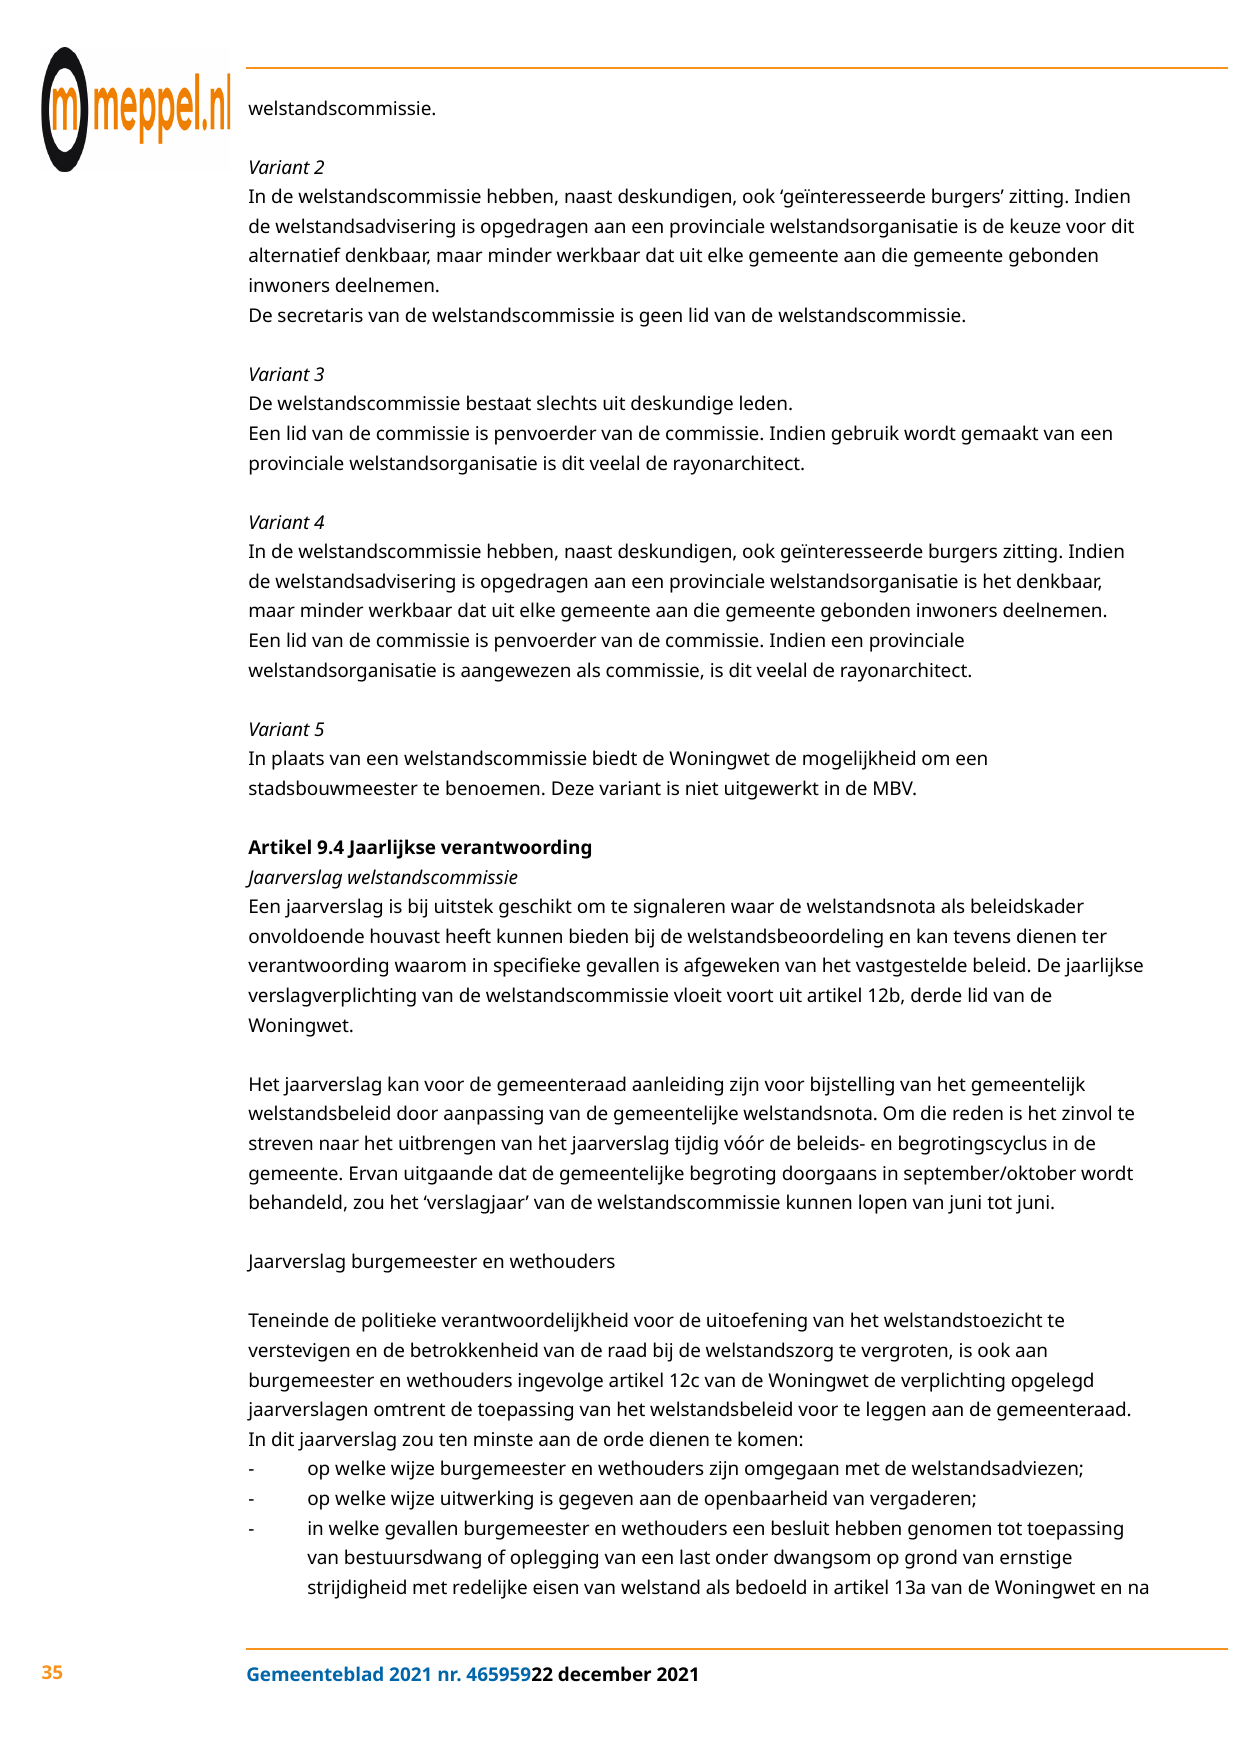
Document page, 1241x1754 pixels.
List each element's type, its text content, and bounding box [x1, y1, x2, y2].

text Jaarverslag burgemeester en wethouders [248, 1248, 1152, 1274]
text Een lid van de commissie is penvoerder van de commissie. Indien gebruik wordt gemaakt van een provinciale welstandsorganisatie is dit veelal de rayonarchitect. [248, 420, 1152, 476]
text De secretaris van de welstandscommissie is geen lid van de welstandscommissie. [248, 302, 1152, 328]
text Teneinde de politieke verantwoordelijkheid voor de uitoefening van het welstandstoezicht te verstevigen en de betrokkenheid van de raad bij de welstandszorg te vergroten, is ook aan burgemeester en wethouders ingevolge artikel 12c van de Woningwet de verplichting opgelegd jaarverslagen omtrent de toepassing van het welstandsbeleid voor te leggen aan de gemeenteraad. In dit jaarverslag zou ten minste aan de orde dienen te komen: [248, 1308, 1152, 1452]
text Jaarverslag welstandscommissie [248, 864, 1152, 890]
text Variant 2 [248, 154, 1152, 180]
text De welstandscommissie bestaat slechts uit deskundige leden. [248, 391, 1152, 416]
text Een lid van de commissie is penvoerder van de commissie. Indien een provinciale welstandsorganisatie is aangewezen als commissie, is dit veelal de rayonarchitect. [248, 627, 1152, 683]
list in welke gevallen burgemeester en wethouders een besluit hebben genomen tot toepassing van bestuursdwang of oplegging van een last onder dwangsom op grond van ernstige strijdigheid met redelijke eisen van welstand als bedoeld in artikel 13a van de Woningwet en na [248, 1515, 1152, 1600]
text welstandscommissie. [248, 95, 1152, 121]
text In de welstandscommissie hebben, naast deskundigen, ook ‘geïnteresseerde burgers’ zitting. Indien de welstandsadvisering is opgedragen aan een provinciale welstandsorganisatie is de keuze voor dit alternatief denkbaar, maar minder werkbaar dat uit elke gemeente aan die gemeente gebonden inwoners deelnemen. [248, 183, 1152, 298]
text In plaats van een welstandscommissie biedt de Woningwet de mogelijkheid om een stadsbouwmeester te benoemen. Deze variant is niet uitgewerkt in de MBV. [248, 746, 1152, 801]
text In de welstandscommissie hebben, naast deskundigen, ook geïnteresseerde burgers zitting. Indien de welstandsadvisering is opgedragen aan een provinciale welstandsorganisatie is het denkbaar, maar minder werkbaar dat uit elke gemeente aan die gemeente gebonden inwoners deelnemen. [248, 538, 1152, 623]
list op welke wijze uitwerking is gegeven aan de openbaarheid van vergaderen; [248, 1485, 1152, 1511]
text Het jaarverslag kan voor de gemeenteraad aanleiding zijn voor bijstelling van het gemeentelijk welstandsbeleid door aanpassing van de gemeentelijke welstandsnota. Om die reden is het zinvol te streven naar het uitbrengen van het jaarverslag tijdig vóór de beleids- en begrotingscyclus in de gemeente. Ervan uitgaande dat de gemeentelijke begroting doorgaans in september/oktober wordt behandeld, zou het ‘verslagjaar’ van de welstandscommissie kunnen lopen van juni tot juni. [248, 1071, 1152, 1215]
list op welke wijze burgemeester en wethouders zijn omgegaan met de welstandsadviezen; [248, 1456, 1152, 1481]
text Variant 3 [248, 361, 1152, 387]
text Variant 4 [248, 509, 1152, 535]
text Variant 5 [248, 716, 1152, 742]
text Artikel 9.4 Jaarlijkse verantwoording [248, 834, 1152, 860]
text Een jaarverslag is bij uitstek geschikt om te signaleren waar de welstandsnota als beleidskader onvoldoende houvast heeft kunnen bieden bij de welstandsbeoordeling en kan tevens dienen ter verantwoording waarom in specifieke gevallen is afgeweken van het vastgestelde beleid. De jaarlijkse verslagverplichting van de welstandscommissie vloeit voort uit artikel 12b, derde lid van de Woningwet. [248, 893, 1152, 1038]
picture [41, 47, 231, 172]
